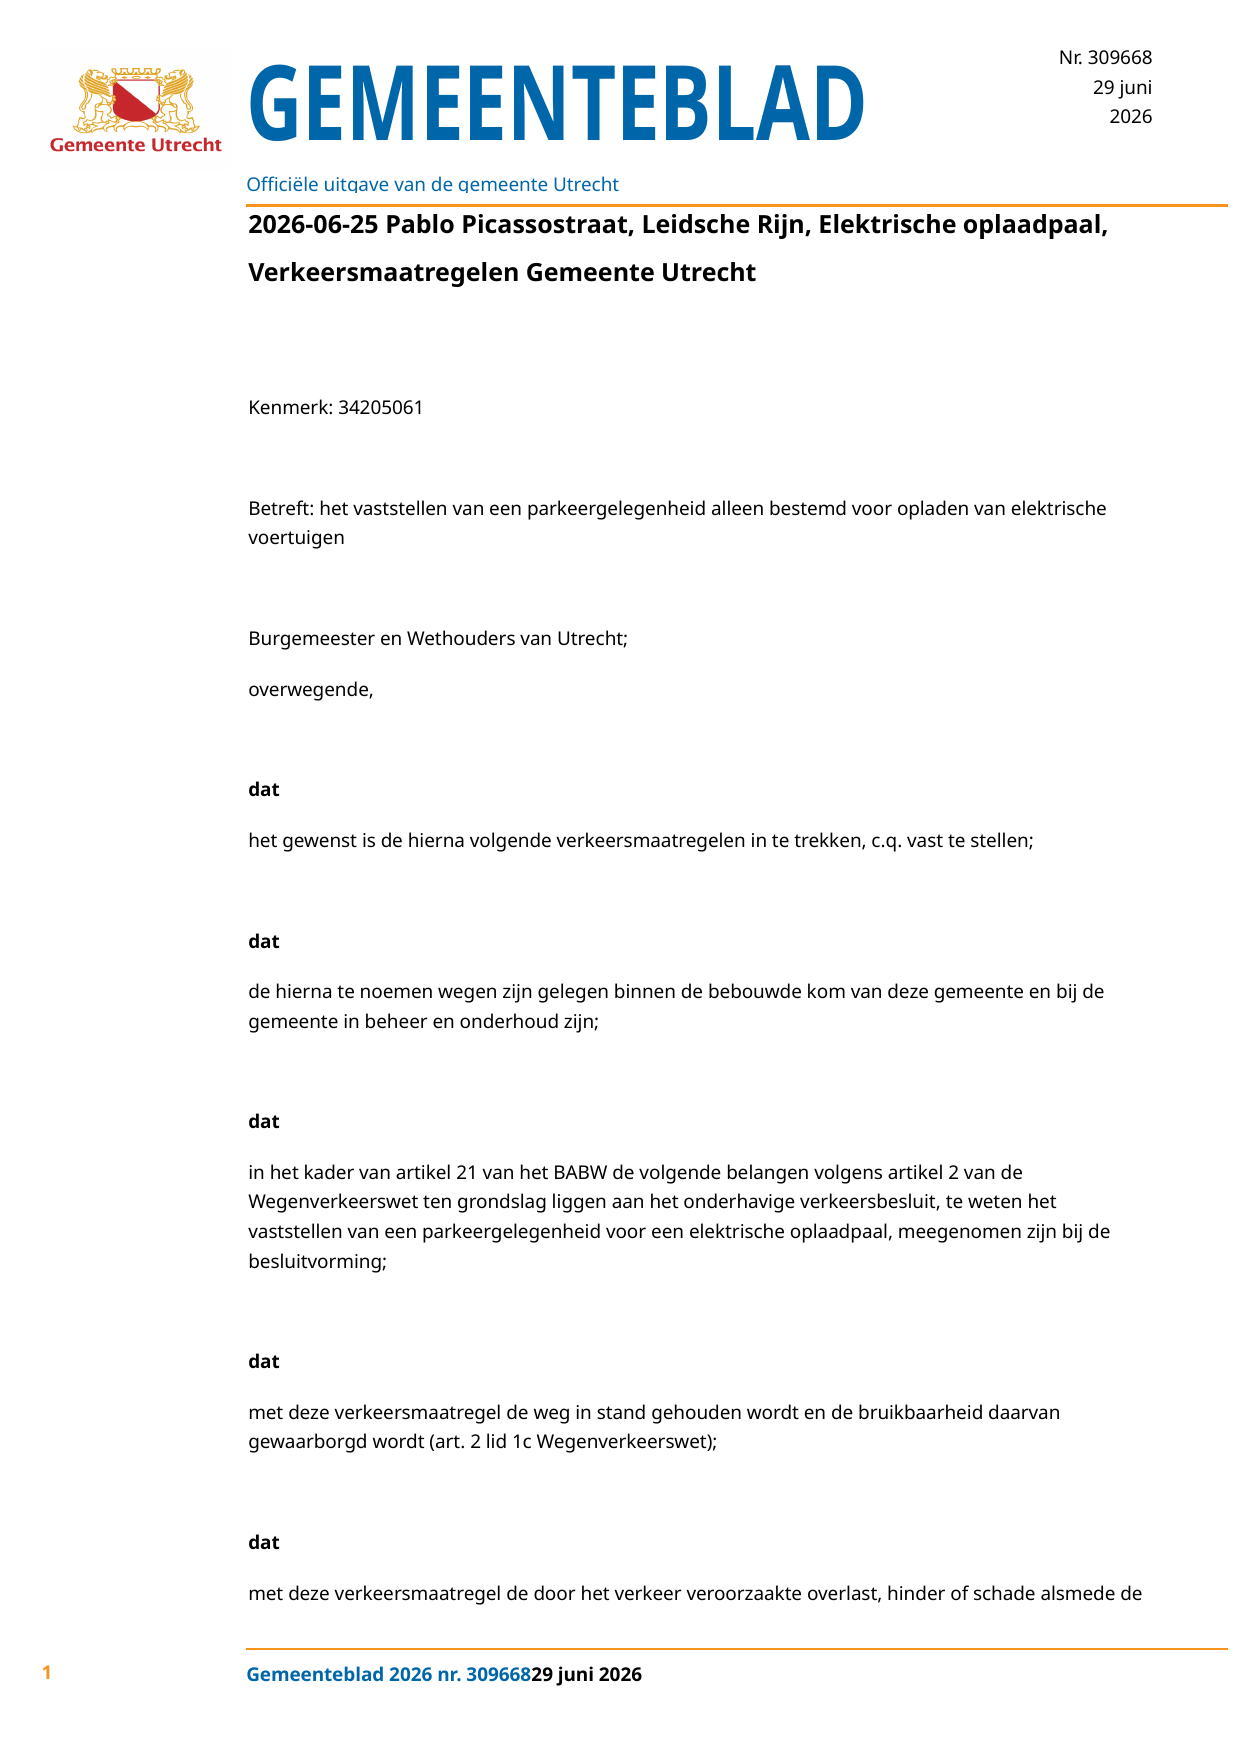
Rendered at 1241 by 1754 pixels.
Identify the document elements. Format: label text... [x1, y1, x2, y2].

text overwegende, [248, 676, 1152, 701]
text Betreft: het vaststellen van een parkeergelegenheid alleen bestemd voor opladen van elektrische voertuigen [248, 495, 1152, 550]
text dat [248, 928, 1152, 953]
text dat [248, 1529, 1152, 1555]
text dat [248, 1349, 1152, 1374]
text met deze verkeersmaatregel de door het verkeer veroorzaakte overlast, hinder of schade alsmede de [248, 1580, 1152, 1606]
text met deze verkeersmaatregel de weg in stand gehouden wordt en de bruikbaarheid daarvan gewaarborgd wordt (art. 2 lid 1c Wegenverkeerswet); [248, 1399, 1152, 1454]
text het gewenst is de hierna volgende verkeersmaatregelen in te trekken, c.q. vast te stellen; [248, 827, 1152, 853]
picture [41, 47, 231, 172]
text in het kader van artikel 21 van het BABW de volgende belangen volgens artikel 2 van de Wegenverkeerswet ten grondslag liggen aan het onderhavige verkeersbesluit, te weten het vaststellen van een parkeergelegenheid voor een elektrische oplaadpaal, meegenomen zijn bij de besluitvorming; [248, 1159, 1152, 1273]
text 2026-06-25 Pablo Picassostraat, Leidsche Rijn, Elektrische oplaadpaal, Verkeersmaatregelen Gemeente Utrecht [248, 207, 1152, 288]
text de hierna te noemen wegen zijn gelegen binnen de bebouwde kom van deze gemeente en bij de gemeente in beheer en onderhoud zijn; [248, 978, 1152, 1033]
text dat [248, 777, 1152, 802]
text Burgemeester en Wethouders van Utrecht; [248, 625, 1152, 651]
text dat [248, 1109, 1152, 1134]
text Kenmerk: 34205061 [248, 394, 1152, 420]
